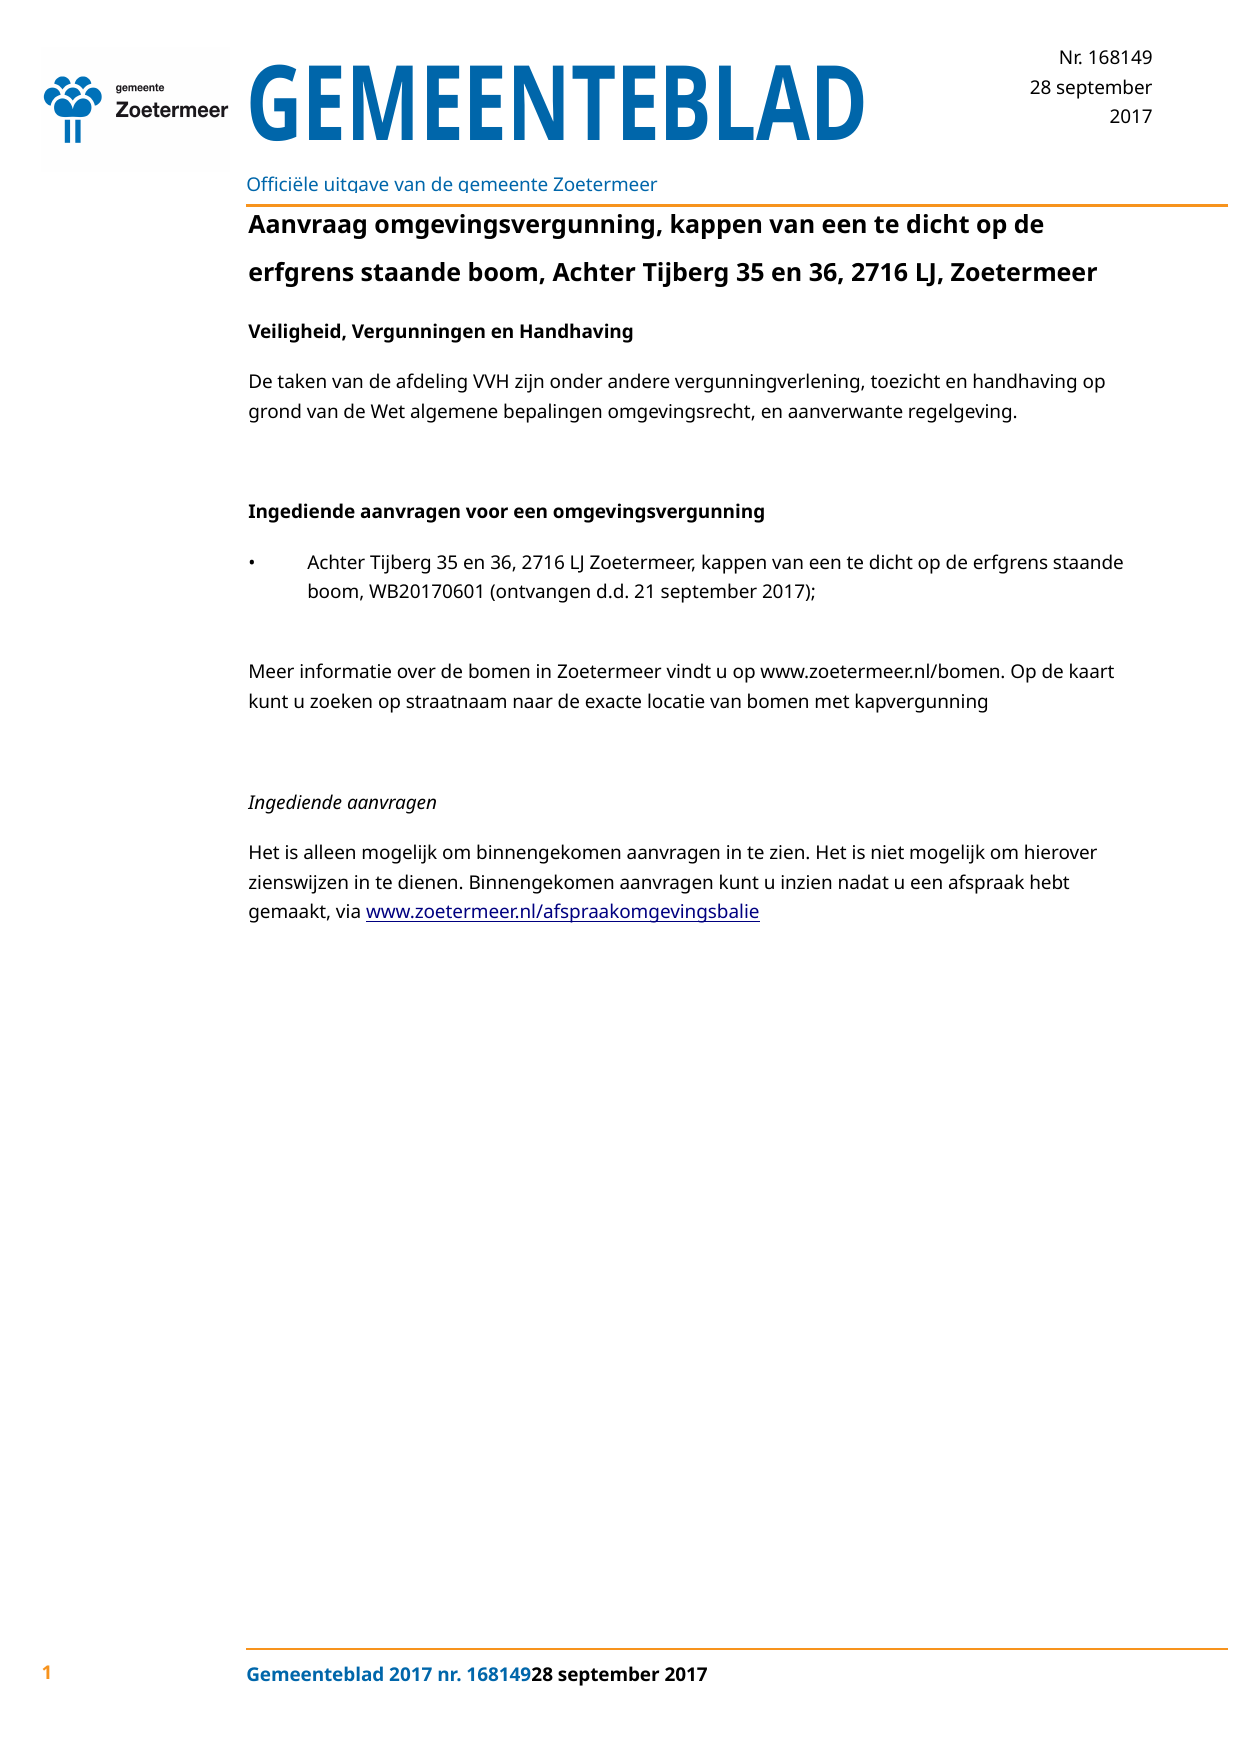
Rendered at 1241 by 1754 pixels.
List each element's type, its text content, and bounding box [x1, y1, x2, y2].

list Achter Tijberg 35 en 36, 2716 LJ Zoetermeer, kappen van een te dicht op de erfgrens staande boom, WB20170601 (ontvangen d.d. 21 september 2017); [248, 549, 1152, 604]
text Meer informatie over de bomen in Zoetermeer vindt u op www.zoetermeer.nl/bomen. Op de kaart kunt u zoeken op straatnaam naar de exacte locatie van bomen met kapvergunning [248, 659, 1152, 714]
text Ingediende aanvragen voor een omgevingsvergunning [248, 499, 1152, 524]
text Aanvraag omgevingsvergunning, kappen van een te dicht op de erfgrens staande boom, Achter Tijberg 35 en 36, 2716 LJ, Zoetermeer [248, 207, 1152, 288]
text De taken van de afdeling VVH zijn onder andere vergunningverlening, toezicht en handhaving op grond van de Wet algemene bepalingen omgevingsrecht, en aanverwante regelgeving. [248, 368, 1152, 424]
picture [41, 47, 231, 172]
text Het is alleen mogelijk om binnengekomen aanvragen in te zien. Het is niet mogelijk om hierover zienswijzen in te dienen. Binnengekomen aanvragen kunt u inzien nadat u een afspraak hebt gemaakt, via www.zoetermeer.nl/afspraakomgevingsbalie [248, 839, 1152, 924]
text Ingediende aanvragen [248, 789, 1152, 815]
text Veiligheid, Vergunningen en Handhaving [248, 318, 1152, 344]
